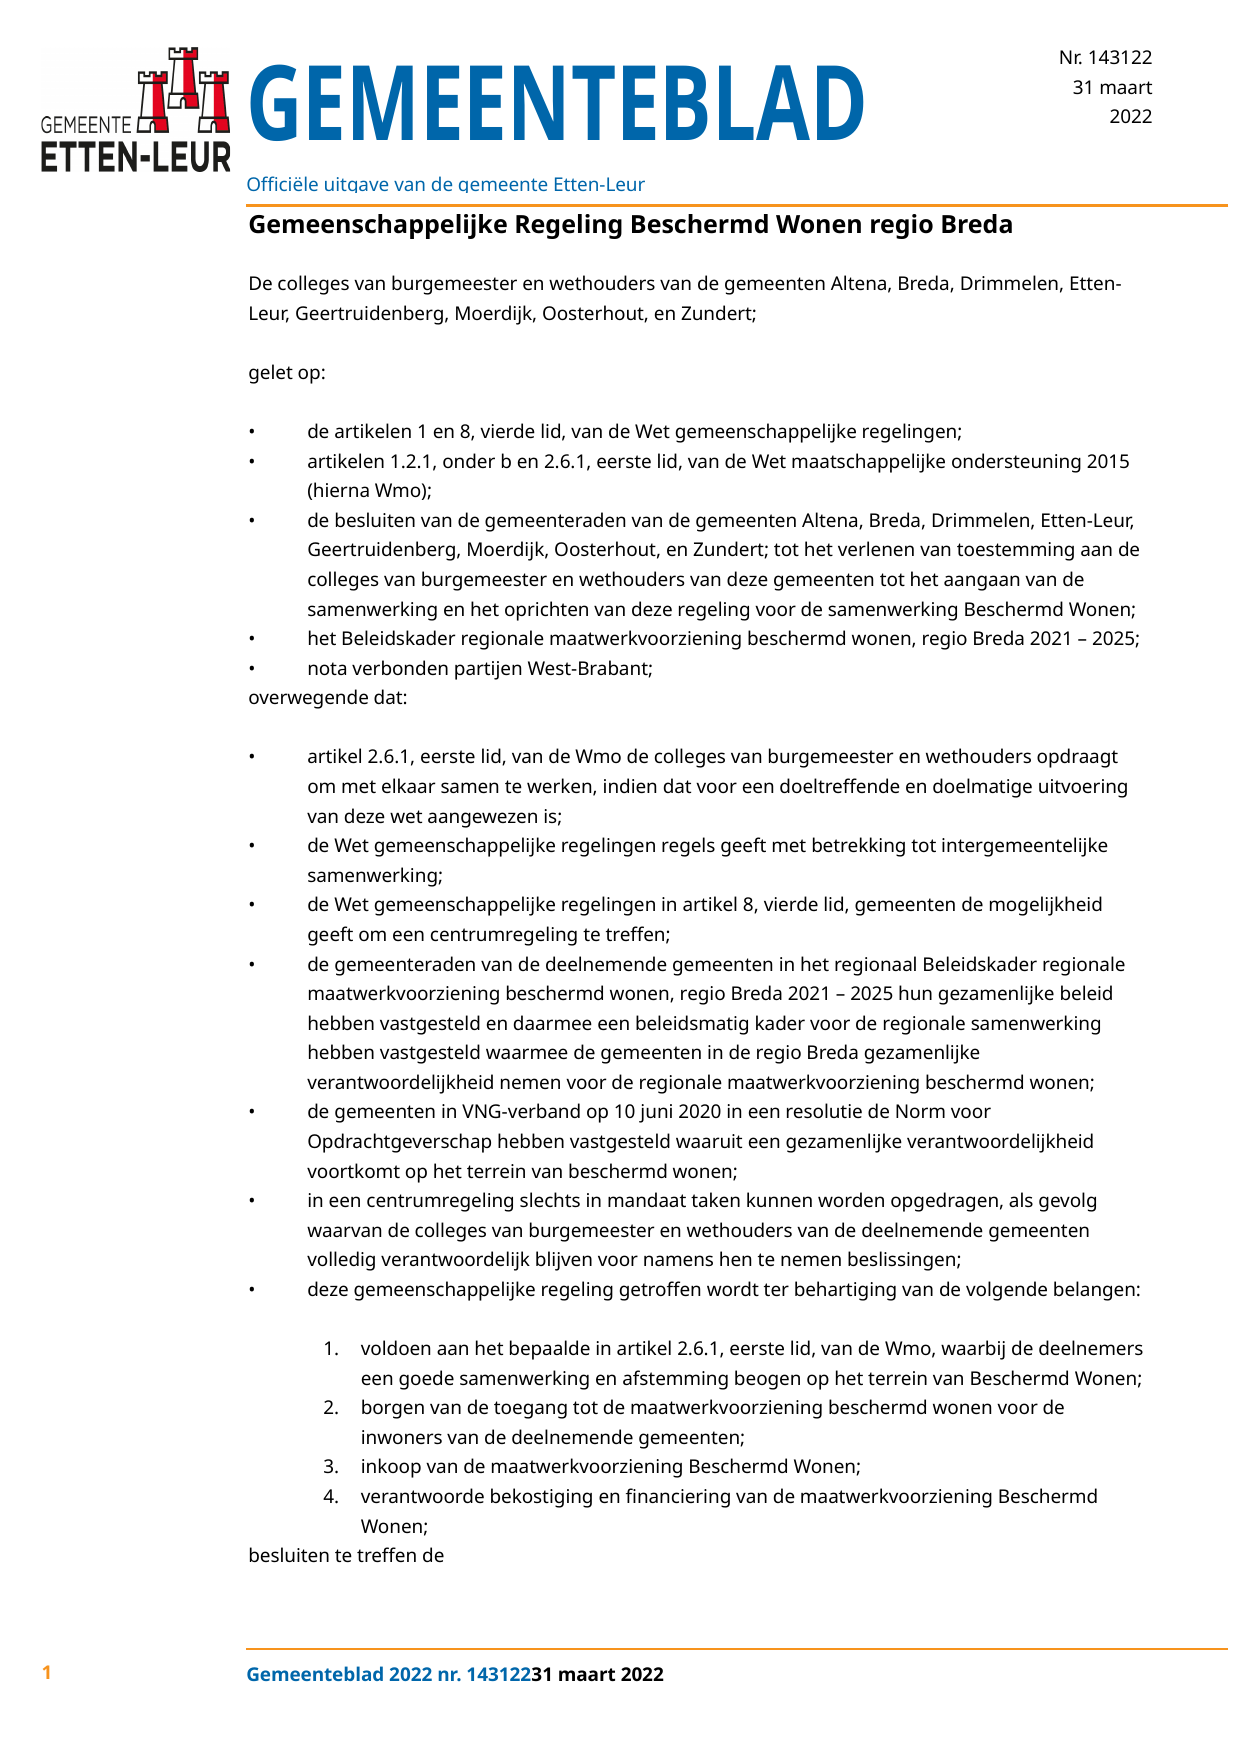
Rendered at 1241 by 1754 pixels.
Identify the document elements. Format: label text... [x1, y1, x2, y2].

text besluiten te treffen de [248, 1542, 1152, 1568]
list deze gemeenschappelijke regeling getroffen wordt ter behartiging van de volgende belangen: [248, 1276, 1152, 1302]
text Gemeenschappelijke Regeling Beschermd Wonen regio Breda [248, 207, 1152, 241]
list borgen van de toegang tot de maatwerkvoorziening beschermd wonen voor de inwoners van de deelnemende gemeenten; [323, 1394, 1152, 1450]
list artikel 2.6.1, eerste lid, van de Wmo de colleges van burgemeester en wethouders opdraagt om met elkaar samen te werken, indien dat voor een doeltreffende en doelmatige uitvoering van deze wet aangewezen is; [248, 744, 1152, 828]
list voldoen aan het bepaalde in artikel 2.6.1, eerste lid, van de Wmo, waarbij de deelnemers een goede samenwerking en afstemming beogen op het terrein van Beschermd Wonen; [323, 1335, 1152, 1391]
list nota verbonden partijen West-Brabant; [248, 655, 1152, 681]
list de besluiten van de gemeenteraden van de gemeenten Altena, Breda, Drimmelen, Etten-Leur, Geertruidenberg, Moerdijk, Oosterhout, en Zundert; tot het verlenen van toestemming aan de colleges van burgemeester en wethouders van deze gemeenten tot het aangaan van de samenwerking en het oprichten van deze regeling voor de samenwerking Beschermd Wonen; [248, 507, 1152, 621]
list inkoop van de maatwerkvoorziening Beschermd Wonen; [323, 1454, 1152, 1479]
list in een centrumregeling slechts in mandaat taken kunnen worden opgedragen, als gevolg waarvan de colleges van burgemeester en wethouders van de deelnemende gemeenten volledig verantwoordelijk blijven voor namens hen te nemen beslissingen; [248, 1187, 1152, 1272]
list de gemeenten in VNG-verband op 10 juni 2020 in een resolutie de Norm voor Opdrachtgeverschap hebben vastgesteld waaruit een gezamenlijke verantwoordelijkheid voortkomt op het terrein van beschermd wonen; [248, 1099, 1152, 1183]
list de Wet gemeenschappelijke regelingen regels geeft met betrekking tot intergemeentelijke samenwerking; [248, 832, 1152, 888]
list de Wet gemeenschappelijke regelingen in artikel 8, vierde lid, gemeenten de mogelijkheid geeft om een centrumregeling te treffen; [248, 892, 1152, 947]
text overwegende dat: [248, 684, 1152, 710]
list verantwoorde bekostiging en financiering van de maatwerkvoorziening Beschermd Wonen; [323, 1483, 1152, 1538]
list artikelen 1.2.1, onder b en 2.6.1, eerste lid, van de Wet maatschappelijke ondersteuning 2015 (hierna Wmo); [248, 448, 1152, 503]
text gelet op: [248, 359, 1152, 385]
list het Beleidskader regionale maatwerkvoorziening beschermd wonen, regio Breda 2021 – 2025; [248, 625, 1152, 651]
list de gemeenteraden van de deelnemende gemeenten in het regionaal Beleidskader regionale maatwerkvoorziening beschermd wonen, regio Breda 2021 – 2025 hun gezamenlijke beleid hebben vastgesteld en daarmee een beleidsmatig kader voor de regionale samenwerking hebben vastgesteld waarmee de gemeenten in de regio Breda gezamenlijke verantwoordelijkheid nemen voor de regionale maatwerkvoorziening beschermd wonen; [248, 951, 1152, 1095]
picture [41, 47, 231, 172]
list de artikelen 1 en 8, vierde lid, van de Wet gemeenschappelijke regelingen; [248, 418, 1152, 444]
text De colleges van burgemeester en wethouders van de gemeenten Altena, Breda, Drimmelen, Etten-Leur, Geertruidenberg, Moerdijk, Oosterhout, en Zundert; [248, 270, 1152, 326]
